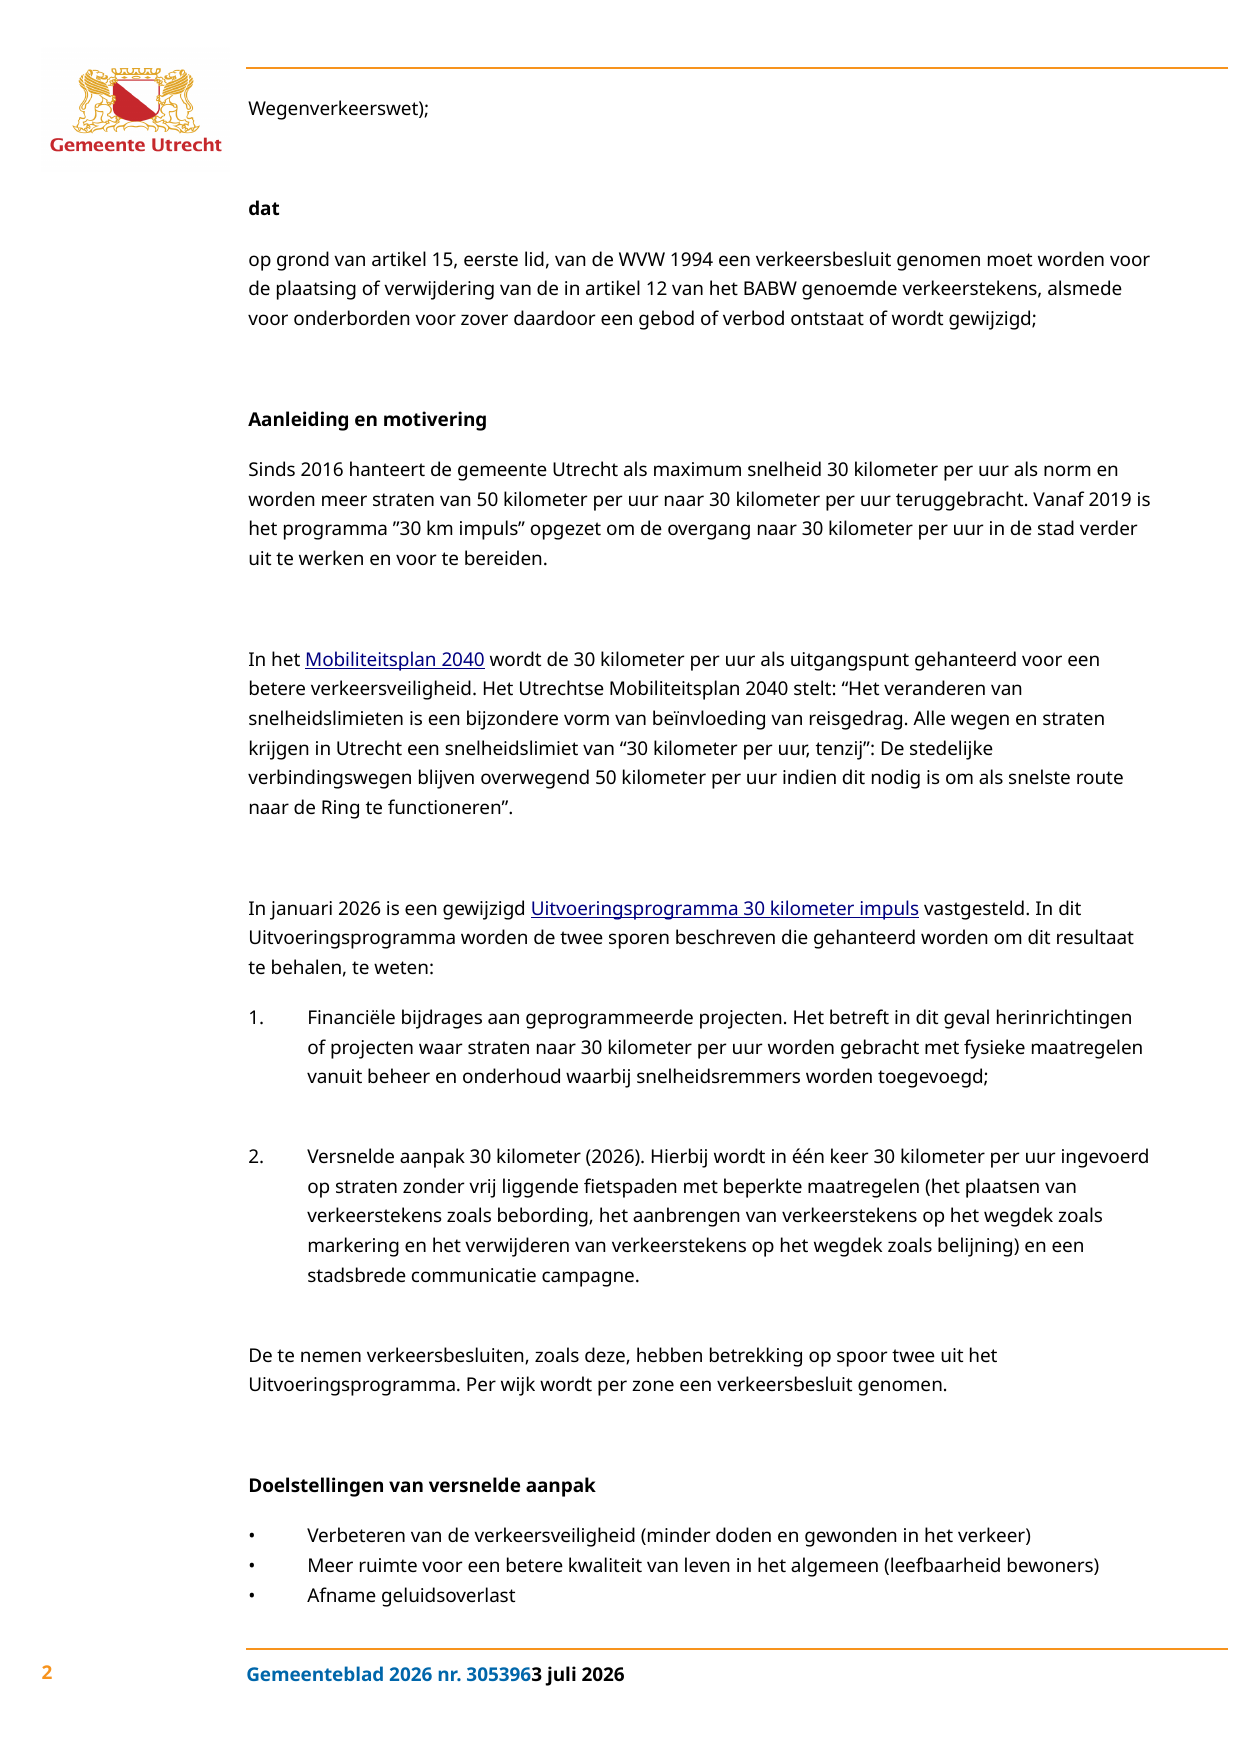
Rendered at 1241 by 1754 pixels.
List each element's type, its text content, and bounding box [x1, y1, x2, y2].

text De te nemen verkeersbesluiten, zoals deze, hebben betrekking op spoor twee uit het Uitvoeringsprogramma. Per wijk wordt per zone een verkeersbesluit genomen. [248, 1342, 1152, 1397]
list Versnelde aanpak 30 kilometer (2026). Hierbij wordt in één keer 30 kilometer per uur ingevoerd op straten zonder vrij liggende fietspaden met beperkte maatregelen (het plaatsen van verkeerstekens zoals bebording, het aanbrengen van verkeerstekens op het wegdek zoals markering en het verwijderen van verkeerstekens op het wegdek zoals belijning) en een stadsbrede communicatie campagne. [248, 1143, 1152, 1288]
text Doelstellingen van versnelde aanpak [248, 1472, 1152, 1498]
text Wegenverkeerswet); [248, 95, 1152, 121]
text dat [248, 196, 1152, 221]
picture [41, 47, 231, 172]
text Sinds 2016 hanteert de gemeente Utrecht als maximum snelheid 30 kilometer per uur als norm en worden meer straten van 50 kilometer per uur naar 30 kilometer per uur teruggebracht. Vanaf 2019 is het programma ”30 km impuls” opgezet om de overgang naar 30 kilometer per uur in de stad verder uit te werken en voor te bereiden. [248, 456, 1152, 571]
list Meer ruimte voor een betere kwaliteit van leven in het algemeen (leefbaarheid bewoners) [248, 1552, 1152, 1578]
text In januari 2026 is een gewijzigd Uitvoeringsprogramma 30 kilometer impuls vastgesteld. In dit Uitvoeringsprogramma worden de twee sporen beschreven die gehanteerd worden om dit resultaat te behalen, te weten: [248, 895, 1152, 980]
list Verbeteren van de verkeersveiligheid (minder doden en gewonden in het verkeer) [248, 1523, 1152, 1548]
list Financiële bijdrages aan geprogrammeerde projecten. Het betreft in dit geval herinrichtingen of projecten waar straten naar 30 kilometer per uur worden gebracht met fysieke maatregelen vanuit beheer en onderhoud waarbij snelheidsremmers worden toegevoegd; [248, 1004, 1152, 1089]
text op grond van artikel 15, eerste lid, van de WVW 1994 een verkeersbesluit genomen moet worden voor de plaatsing of verwijdering van de in artikel 12 van het BABW genoemde verkeerstekens, alsmede voor onderborden voor zover daardoor een gebod of verbod ontstaat of wordt gewijzigd; [248, 246, 1152, 331]
list Afname geluidsoverlast [248, 1582, 1152, 1608]
text Aanleiding en motivering [248, 406, 1152, 432]
text In het Mobiliteitsplan 2040 wordt de 30 kilometer per uur als uitgangspunt gehanteerd voor een betere verkeersveiligheid. Het Utrechtse Mobiliteitsplan 2040 stelt: “Het veranderen van snelheidslimieten is een bijzondere vorm van beïnvloeding van reisgedrag. Alle wegen en straten krijgen in Utrecht een snelheidslimiet van “30 kilometer per uur, tenzij”: De stedelijke verbindingswegen blijven overwegend 50 kilometer per uur indien dit nodig is om als snelste route naar de Ring te functioneren”. [248, 646, 1152, 820]
